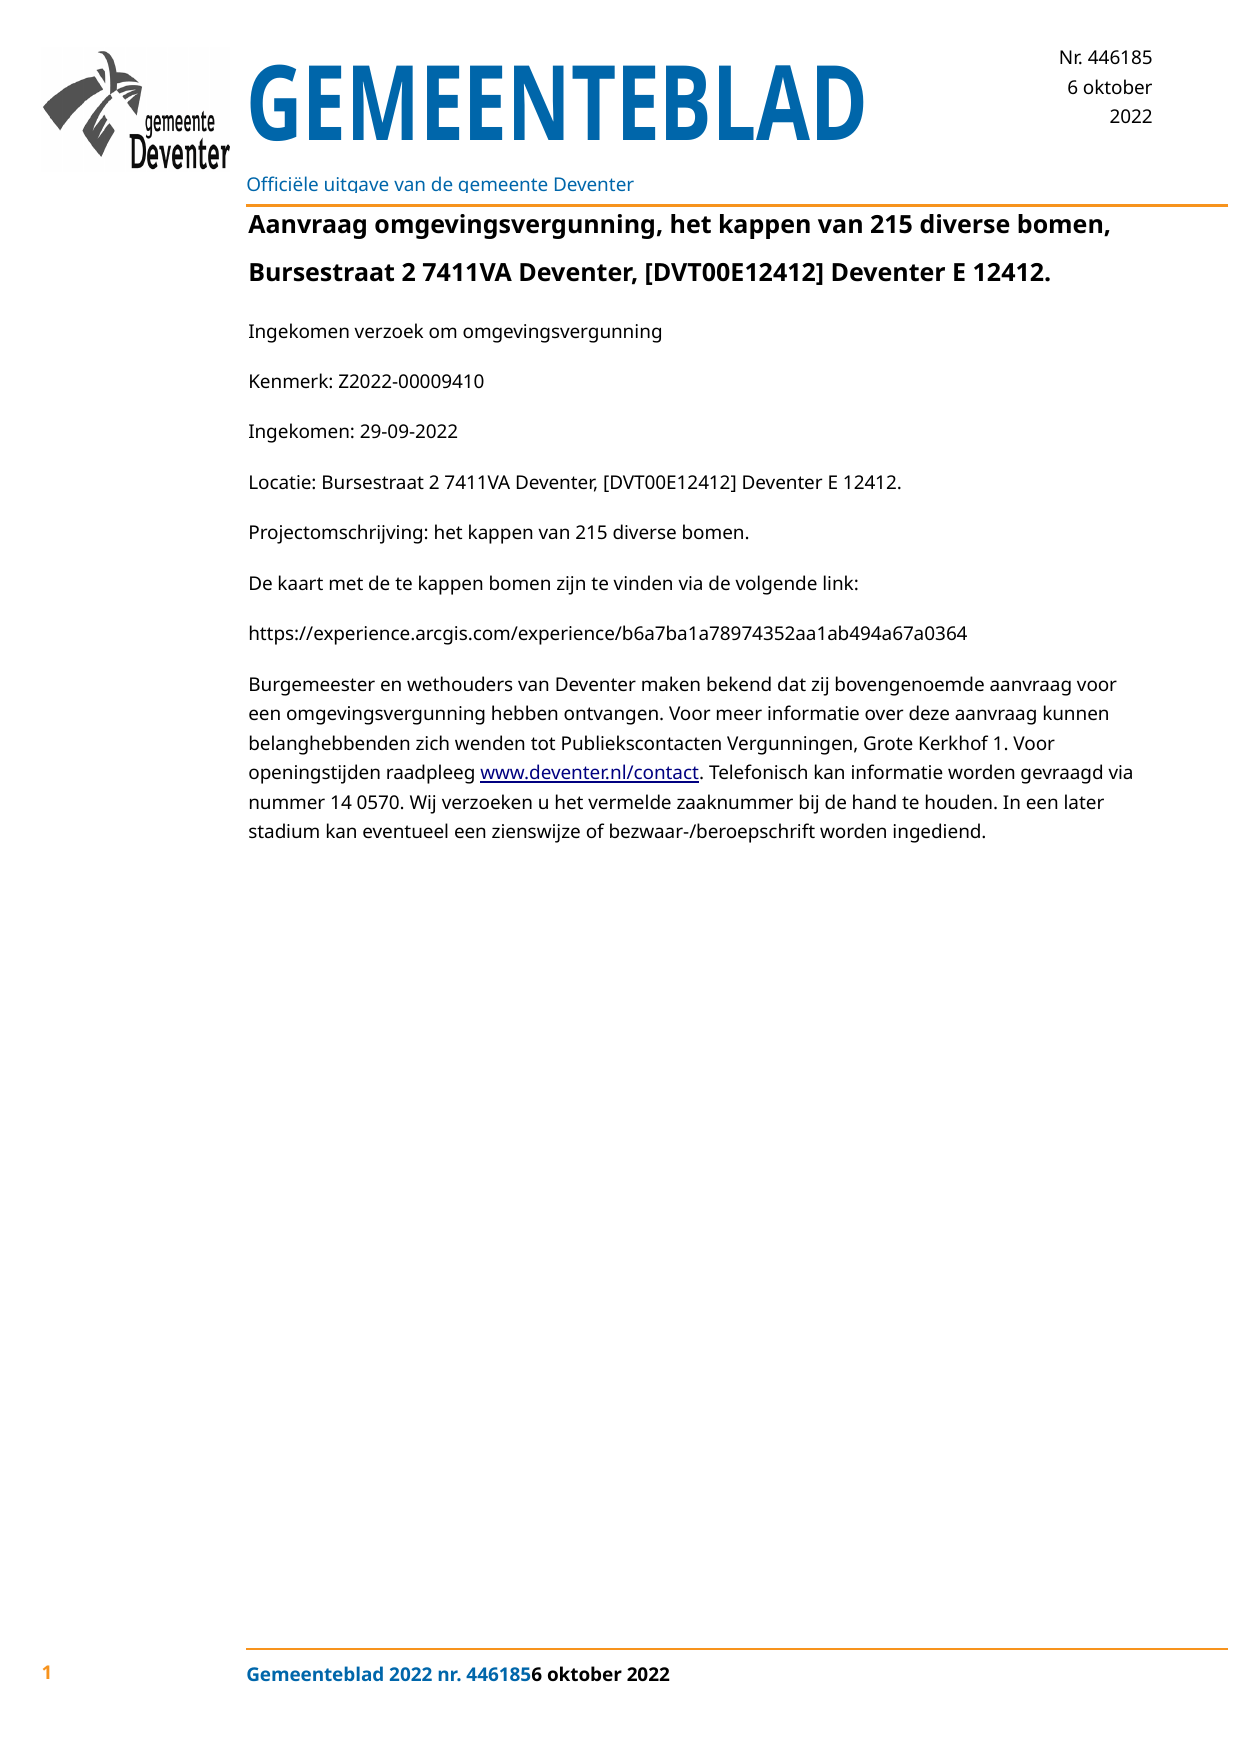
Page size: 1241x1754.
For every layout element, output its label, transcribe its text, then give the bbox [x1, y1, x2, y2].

picture [41, 47, 231, 172]
text De kaart met de te kappen bomen zijn te vinden via de volgende link: [248, 570, 1152, 596]
text Ingekomen: 29-09-2022 [248, 419, 1152, 444]
text Aanvraag omgevingsvergunning, het kappen van 215 diverse bomen, Bursestraat 2 7411VA Deventer, [DVT00E12412] Deventer E 12412. [248, 207, 1152, 288]
text Burgemeester en wethouders van Deventer maken bekend dat zij bovengenoemde aanvraag voor een omgevingsvergunning hebben ontvangen. Voor meer informatie over deze aanvraag kunnen belanghebbenden zich wenden tot Publiekscontacten Vergunningen, Grote Kerkhof 1. Voor openingstijden raadpleeg www.deventer.nl/contact. Telefonisch kan informatie worden gevraagd via nummer 14 0570. Wij verzoeken u het vermelde zaaknummer bij de hand te houden. In een later stadium kan eventueel een zienswijze of bezwaar-/beroepschrift worden ingediend. [248, 671, 1152, 844]
text Locatie: Bursestraat 2 7411VA Deventer, [DVT00E12412] Deventer E 12412. [248, 469, 1152, 495]
text Projectomschrijving: het kappen van 215 diverse bomen. [248, 519, 1152, 545]
text Ingekomen verzoek om omgevingsvergunning [248, 318, 1152, 344]
text https://experience.arcgis.com/experience/b6a7ba1a78974352aa1ab494a67a0364 [248, 620, 1152, 646]
text Kenmerk: Z2022-00009410 [248, 368, 1152, 394]
